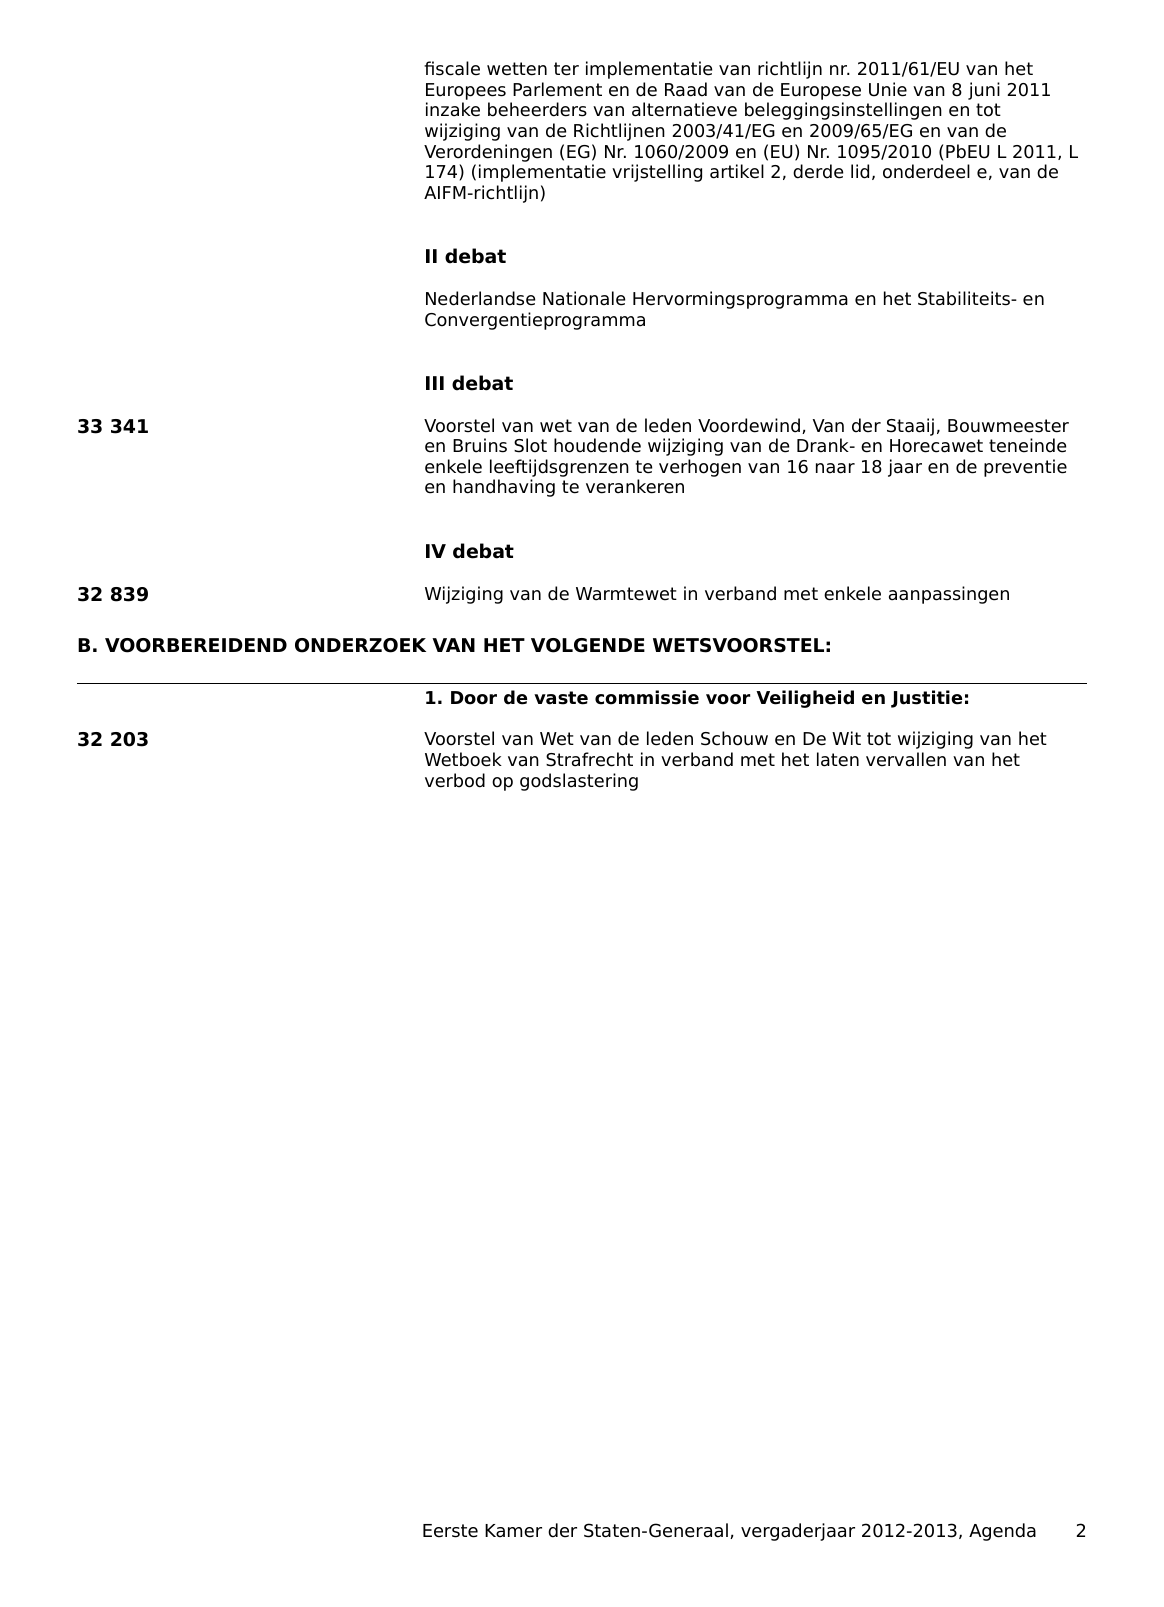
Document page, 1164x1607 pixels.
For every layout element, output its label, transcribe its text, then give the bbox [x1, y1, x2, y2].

table_cell [418, 330, 1087, 351]
table_cell 32 203 [77, 729, 401, 791]
table_cell 33 341 [77, 416, 401, 498]
table_cell [77, 204, 401, 224]
table_cell [77, 351, 401, 395]
table_cell [401, 59, 418, 203]
table_cell II debat [418, 224, 1087, 268]
table_cell [77, 498, 401, 519]
table_cell [77, 563, 401, 583]
table_cell [401, 289, 418, 330]
table_cell IV debat [418, 519, 1087, 563]
table_cell [401, 224, 418, 268]
table_cell 32 839 [77, 584, 401, 605]
table_cell [401, 351, 418, 395]
table_cell [401, 498, 418, 519]
table_cell [401, 330, 418, 351]
table_cell [418, 204, 1087, 224]
table_cell [401, 563, 418, 583]
table_cell [401, 584, 418, 605]
table_cell [401, 416, 418, 498]
table_cell [77, 395, 401, 416]
table_cell Voorstel van wet van de leden Voordewind, Van der Staaij, Bouwmeester en Bruins Slot houdende wijziging van de Drank- en Horecawet teneinde enkele leeftijdsgrenzen te verhogen van 16 naar 18 jaar en de preventie en handhaving te verankeren [418, 416, 1087, 498]
table_cell [77, 519, 401, 563]
table_cell [401, 519, 418, 563]
table_header [77, 684, 401, 709]
subtitle B. VOORBEREIDEND ONDERZOEK VAN HET VOLGENDE WETSVOORSTEL: [77, 635, 1087, 657]
table_cell Nederlandse Nationale Hervormingsprogramma en het Stabiliteits- en Convergentieprogramma [418, 289, 1087, 330]
table_cell Voorstel van Wet van de leden Schouw en De Wit tot wijziging van het Wetboek van Strafrecht in verband met het laten vervallen van het verbod op godslastering [418, 729, 1087, 791]
table_header 1. Door de vaste commissie voor Veiligheid en Justitie: [418, 684, 1087, 709]
table_cell [418, 498, 1087, 519]
table_cell [418, 563, 1087, 583]
table_header [401, 684, 418, 709]
table_cell fiscale wetten ter implementatie van richtlijn nr. 2011/61/EU van het Europees Parlement en de Raad van de Europese Unie van 8 juni 2011 inzake beheerders van alternatieve beleggingsinstellingen en tot wijziging van de Richtlijnen 2003/41/EG en 2009/65/EG en van de Verordeningen (EG) Nr. 1060/2009 en (EU) Nr. 1095/2010 (PbEU L 2011, L 174) (implementatie vrijstelling artikel 2, derde lid, onderdeel e, van de AIFM-richtlijn) [418, 59, 1087, 203]
table_cell Wijziging van de Warmtewet in verband met enkele aanpassingen [418, 584, 1087, 605]
table_cell [77, 268, 401, 289]
table_cell [77, 224, 401, 268]
table_cell [401, 204, 418, 224]
table_cell [77, 709, 401, 729]
table_cell [418, 709, 1087, 729]
table_cell [418, 395, 1087, 416]
table_cell [401, 729, 418, 791]
table_cell [418, 268, 1087, 289]
table_cell [77, 289, 401, 330]
table_cell III debat [418, 351, 1087, 395]
table_cell [77, 330, 401, 351]
table_cell [77, 59, 401, 203]
table_cell [401, 268, 418, 289]
table_cell [401, 395, 418, 416]
table_cell [401, 709, 418, 729]
